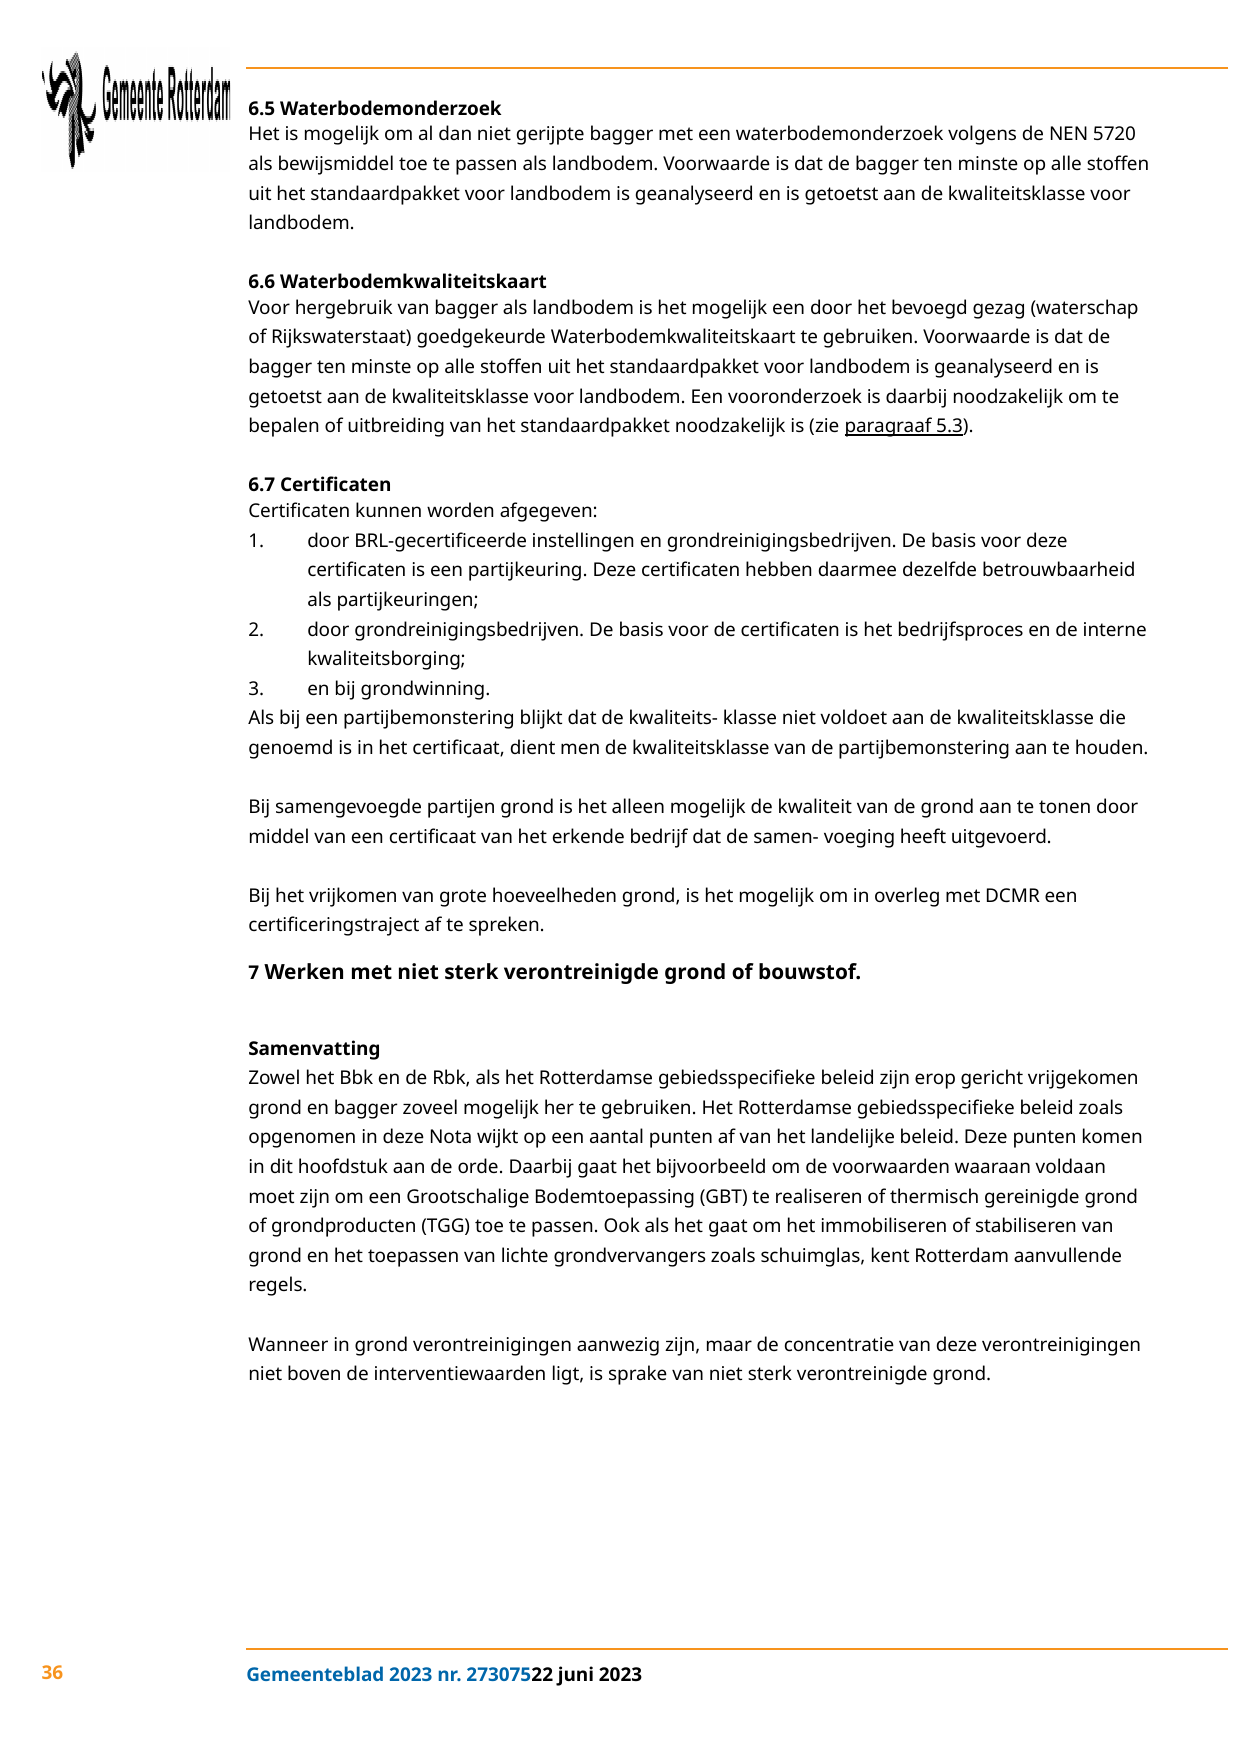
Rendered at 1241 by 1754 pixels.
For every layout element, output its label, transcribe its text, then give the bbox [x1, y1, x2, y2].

text 6.6 Waterbodemkwaliteitskaart [248, 268, 1152, 294]
text Voor hergebruik van bagger als landbodem is het mogelijk een door het bevoegd gezag (waterschap of Rijkswaterstaat) goedgekeurde Waterbodemkwaliteitskaart te gebruiken. Voorwaarde is dat de bagger ten minste op alle stoffen uit het standaardpakket voor landbodem is geanalyseerd en is getoetst aan de kwaliteitsklasse voor landbodem. Een vooronderzoek is daarbij noodzakelijk om te bepalen of uitbreiding van het standaardpakket noodzakelijk is (zie paragraaf 5.3). [248, 294, 1152, 438]
list en bij grondwinning. [248, 675, 1152, 701]
text Wanneer in grond verontreinigingen aanwezig zijn, maar de concentratie van deze verontreinigingen niet boven de interventiewaarden ligt, is sprake van niet sterk verontreinigde grond. [248, 1331, 1152, 1386]
text Het is mogelijk om al dan niet gerijpte bagger met een waterbodemonderzoek volgens de NEN 5720 als bewijsmiddel toe te passen als landbodem. Voorwaarde is dat de bagger ten minste op alle stoffen uit het standaardpakket voor landbodem is geanalyseerd en is getoetst aan de kwaliteitsklasse voor landbodem. [248, 121, 1152, 235]
text Zowel het Bbk en de Rbk, als het Rotterdamse gebiedsspecifieke beleid zijn erop gericht vrijgekomen grond en bagger zoveel mogelijk her te gebruiken. Het Rotterdamse gebiedsspecifieke beleid zoals opgenomen in deze Nota wijkt op een aantal punten af van het landelijke beleid. Deze punten komen in dit hoofdstuk aan de orde. Daarbij gaat het bijvoorbeeld om de voorwaarden waaraan voldaan moet zijn om een Grootschalige Bodemtoepassing (GBT) te realiseren of thermisch gereinigde grond of grondproducten (TGG) toe te passen. Ook als het gaat om het immobiliseren of stabiliseren van grond en het toepassen van lichte grondvervangers zoals schuimglas, kent Rotterdam aanvullende regels. [248, 1064, 1152, 1297]
text Als bij een partijbemonstering blijkt dat de kwaliteits- klasse niet voldoet aan de kwaliteitsklasse die genoemd is in het certificaat, dient men de kwaliteitsklasse van de partijbemonstering aan te houden. [248, 704, 1152, 760]
list door grondreinigingsbedrijven. De basis voor de certificaten is het bedrijfsproces en de interne kwaliteitsborging; [248, 616, 1152, 671]
text Bij het vrijkomen van grote hoeveelheden grond, is het mogelijk om in overleg met DCMR een certificeringstraject af te spreken. [248, 882, 1152, 937]
text Bij samengevoegde partijen grond is het alleen mogelijk de kwaliteit van de grond aan te tonen door middel van een certificaat van het erkende bedrijf dat de samen- voeging heeft uitgevoerd. [248, 793, 1152, 848]
text 7 Werken met niet sterk verontreinigde grond of bouwstof. [248, 957, 1152, 986]
text 6.5 Waterbodemonderzoek [248, 95, 1152, 121]
text Samenvatting [248, 1035, 1152, 1061]
picture [41, 47, 231, 172]
text 6.7 Certificaten [248, 472, 1152, 497]
text Certificaten kunnen worden afgegeven: [248, 497, 1152, 523]
list door BRL-gecertificeerde instellingen en grondreinigingsbedrijven. De basis voor deze certificaten is een partijkeuring. Deze certificaten hebben daarmee dezelfde betrouwbaarheid als partijkeuringen; [248, 527, 1152, 612]
